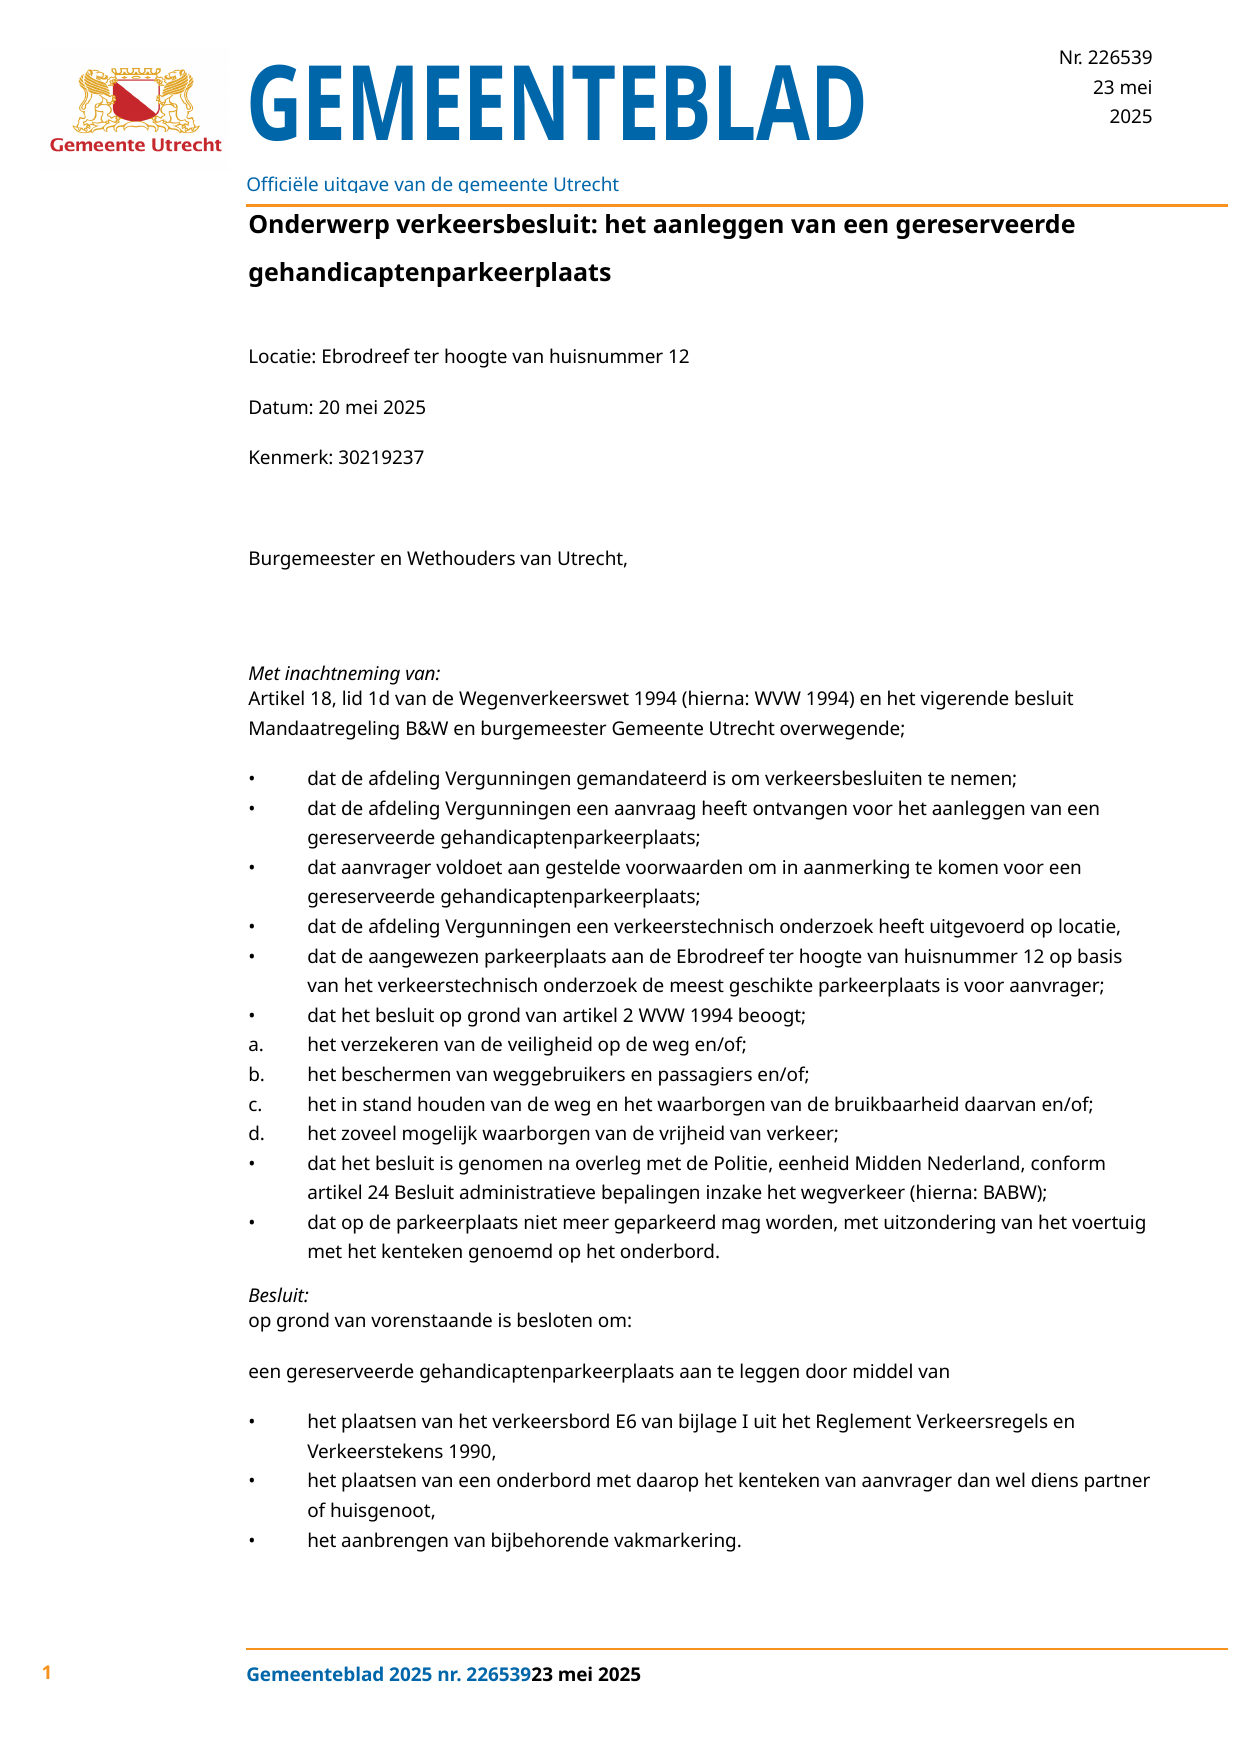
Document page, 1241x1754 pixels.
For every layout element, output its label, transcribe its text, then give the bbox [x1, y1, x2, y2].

list het plaatsen van het verkeersbord E6 van bijlage I uit het Reglement Verkeersregels en Verkeerstekens 1990, [248, 1408, 1152, 1464]
picture [41, 47, 231, 172]
text Besluit: [248, 1282, 1152, 1308]
text Met inachtneming van: [248, 660, 1152, 685]
text Onderwerp verkeersbesluit: het aanleggen van een gereserveerde gehandicaptenparkeerplaats [248, 207, 1152, 288]
text Kenmerk: 30219237 [248, 444, 1152, 470]
list dat de afdeling Vergunningen gemandateerd is om verkeersbesluiten te nemen; [248, 765, 1152, 791]
list dat het besluit is genomen na overleg met de Politie, eenheid Midden Nederland, conform artikel 24 Besluit administratieve bepalingen inzake het wegverkeer (hierna: BABW); [248, 1150, 1152, 1205]
list dat de afdeling Vergunningen een verkeerstechnisch onderzoek heeft uitgevoerd op locatie, [248, 913, 1152, 939]
text op grond van vorenstaande is besloten om: [248, 1308, 1152, 1333]
list het beschermen van weggebruikers en passagiers en/of; [248, 1061, 1152, 1087]
list het plaatsen van een onderbord met daarop het kenteken van aanvrager dan wel diens partner of huisgenoot, [248, 1468, 1152, 1523]
list dat de afdeling Vergunningen een aanvraag heeft ontvangen voor het aanleggen van een gereserveerde gehandicaptenparkeerplaats; [248, 795, 1152, 850]
list het zoveel mogelijk waarborgen van de vrijheid van verkeer; [248, 1120, 1152, 1146]
list het in stand houden van de weg en het waarborgen van de bruikbaarheid daarvan en/of; [248, 1091, 1152, 1117]
text Burgemeester en Wethouders van Utrecht, [248, 545, 1152, 571]
list dat op de parkeerplaats niet meer geparkeerd mag worden, met uitzondering van het voertuig met het kenteken genoemd op het onderbord. [248, 1209, 1152, 1264]
list dat aanvrager voldoet aan gestelde voorwaarden om in aanmerking te komen voor een gereserveerde gehandicaptenparkeerplaats; [248, 854, 1152, 909]
list dat het besluit op grond van artikel 2 WVW 1994 beoogt; [248, 1002, 1152, 1028]
text Artikel 18, lid 1d van de Wegenverkeerswet 1994 (hierna: WVW 1994) en het vigerende besluit Mandaatregeling B&W en burgemeester Gemeente Utrecht overwegende; [248, 685, 1152, 741]
list het aanbrengen van bijbehorende vakmarkering. [248, 1527, 1152, 1552]
list dat de aangewezen parkeerplaats aan de Ebrodreef ter hoogte van huisnummer 12 op basis van het verkeerstechnisch onderzoek de meest geschikte parkeerplaats is voor aanvrager; [248, 943, 1152, 998]
text Datum: 20 mei 2025 [248, 394, 1152, 420]
text een gereserveerde gehandicaptenparkeerplaats aan te leggen door middel van [248, 1358, 1152, 1384]
text Locatie: Ebrodreef ter hoogte van huisnummer 12 [248, 344, 1152, 369]
list het verzekeren van de veiligheid op de weg en/of; [248, 1032, 1152, 1057]
